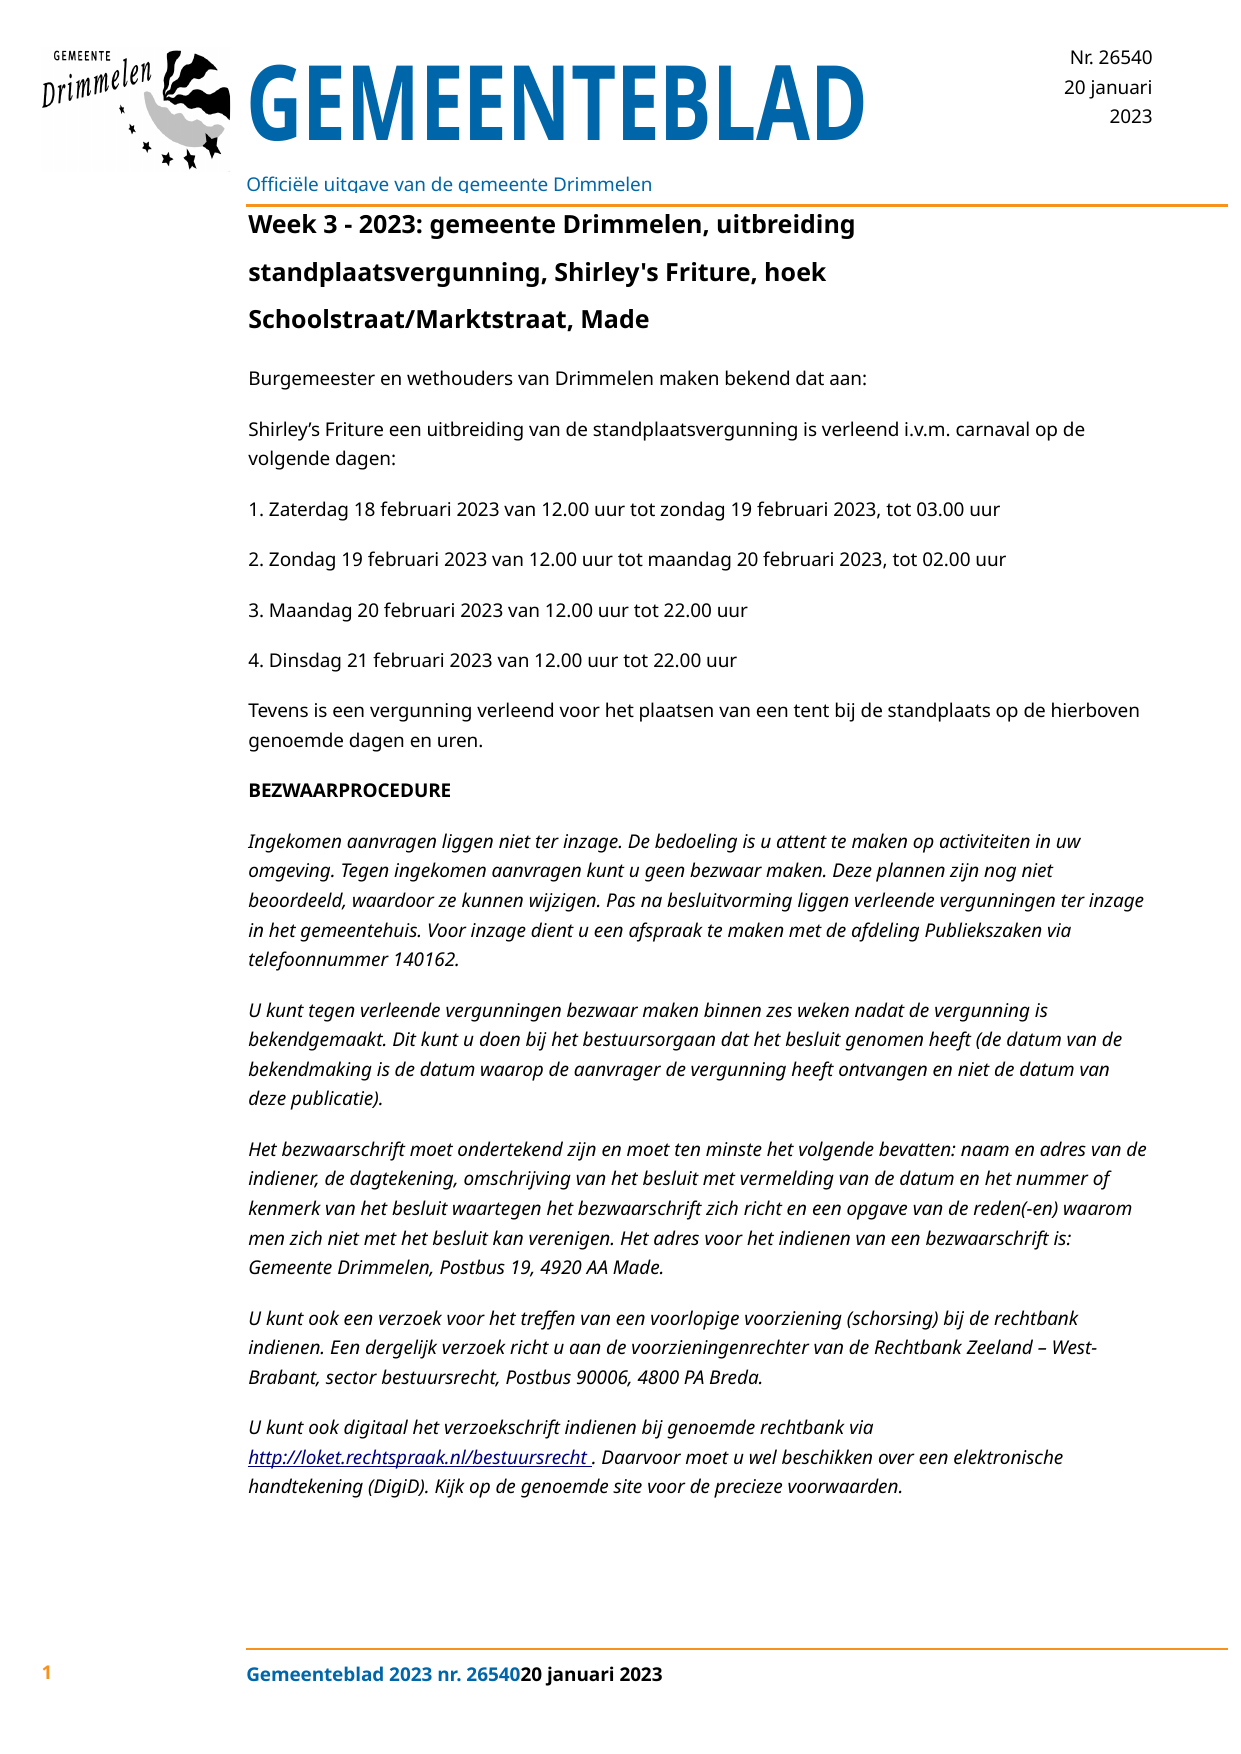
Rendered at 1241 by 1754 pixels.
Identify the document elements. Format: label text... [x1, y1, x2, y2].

text Shirley’s Friture een uitbreiding van de standplaatsvergunning is verleend i.v.m. carnaval op de volgende dagen: [248, 416, 1152, 471]
text 4. Dinsdag 21 februari 2023 van 12.00 uur tot 22.00 uur [248, 647, 1152, 673]
picture [41, 47, 231, 172]
text Week 3 - 2023: gemeente Drimmelen, uitbreiding standplaatsvergunning, Shirley's Friture, hoek Schoolstraat/Marktstraat, Made [248, 207, 1152, 336]
text U kunt tegen verleende vergunningen bezwaar maken binnen zes weken nadat de vergunning is bekendgemaakt. Dit kunt u doen bij het bestuursorgaan dat het besluit genomen heeft (de datum van de bekendmaking is de datum waarop de aanvrager de vergunning heeft ontvangen en niet de datum van deze publicatie). [248, 997, 1152, 1111]
text Tevens is een vergunning verleend voor het plaatsen van een tent bij de standplaats op de hierboven genoemde dagen en uren. [248, 698, 1152, 753]
text Burgemeester en wethouders van Drimmelen maken bekend dat aan: [248, 366, 1152, 391]
text BEZWAARPROCEDURE [248, 778, 1152, 803]
text 3. Maandag 20 februari 2023 van 12.00 uur tot 22.00 uur [248, 597, 1152, 622]
text 1. Zaterdag 18 februari 2023 van 12.00 uur tot zondag 19 februari 2023, tot 03.00 uur [248, 496, 1152, 522]
text 2. Zondag 19 februari 2023 van 12.00 uur tot maandag 20 februari 2023, tot 02.00 uur [248, 546, 1152, 572]
text U kunt ook een verzoek voor het treffen van een voorlopige voorziening (schorsing) bij de rechtbank indienen. Een dergelijk verzoek richt u aan de voorzieningenrechter van de Rechtbank Zeeland – West-Brabant, sector bestuursrecht, Postbus 90006, 4800 PA Breda. [248, 1305, 1152, 1389]
text U kunt ook digitaal het verzoekschrift indienen bij genoemde rechtbank via http://loket.rechtspraak.nl/bestuursrecht . Daarvoor moet u wel beschikken over een elektronische handtekening (DigiD). Kijk op de genoemde site voor de precieze voorwaarden. [248, 1414, 1152, 1499]
text Het bezwaarschrift moet ondertekend zijn en moet ten minste het volgende bevatten: naam en adres van de indiener, de dagtekening, omschrijving van het besluit met vermelding van de datum en het nummer of kenmerk van het besluit waartegen het bezwaarschrift zich richt en een opgave van de reden(-en) waarom men zich niet met het besluit kan verenigen. Het adres voor het indienen van een bezwaarschrift is: Gemeente Drimmelen, Postbus 19, 4920 AA Made. [248, 1136, 1152, 1280]
text Ingekomen aanvragen liggen niet ter inzage. De bedoeling is u attent te maken op activiteiten in uw omgeving. Tegen ingekomen aanvragen kunt u geen bezwaar maken. Deze plannen zijn nog niet beoordeeld, waardoor ze kunnen wijzigen. Pas na besluitvorming liggen verleende vergunningen ter inzage in het gemeentehuis. Voor inzage dient u een afspraak te maken met de afdeling Publiekszaken via telefoonnummer 140162. [248, 828, 1152, 972]
